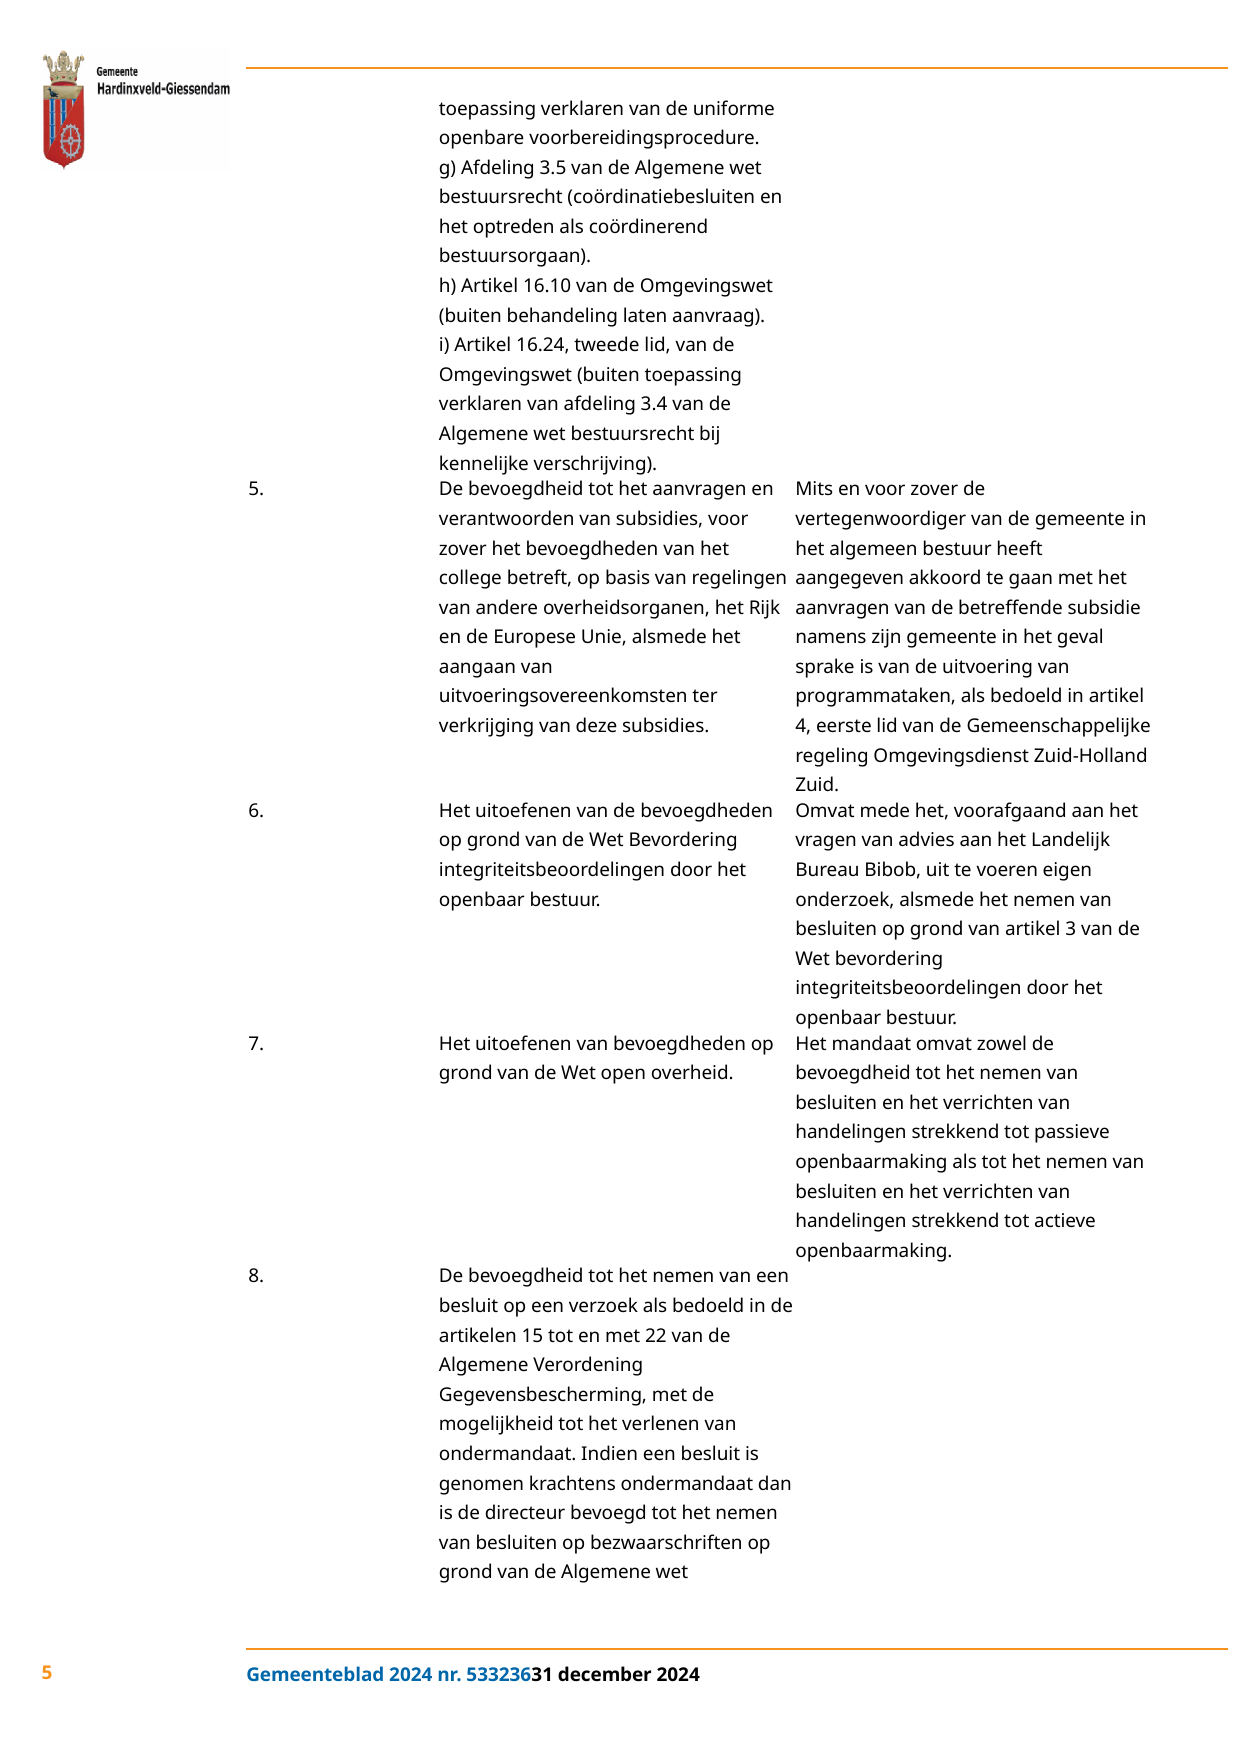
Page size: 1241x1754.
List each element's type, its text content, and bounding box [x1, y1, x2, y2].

table_cell [795, 1263, 1152, 1584]
table_cell De bevoegdheid tot het nemen van een besluit op een verzoek als bedoeld in de artikelen 15 tot en met 22 van de Algemene Verordening Gegevensbescherming, met de mogelijkheid tot het verlenen van ondermandaat. Indien een besluit is genomen krachtens ondermandaat dan is de directeur bevoegd tot het nemen van besluiten op bezwaarschriften op grond van de Algemene wet [439, 1263, 795, 1584]
picture [41, 47, 231, 172]
table_cell 8. [248, 1263, 439, 1584]
table_cell Mits en voor zover de vertegenwoordiger van de gemeente in het algemeen bestuur heeft aangegeven akkoord te gaan met het aanvragen van de betreffende subsidie namens zijn gemeente in het geval sprake is van de uitvoering van programmataken, als bedoeld in artikel 4, eerste lid van de Gemeenschappelijke regeling Omgevingsdienst Zuid-Holland Zuid. [795, 476, 1152, 797]
table_cell 7. [248, 1030, 439, 1263]
table_cell 5. [248, 476, 439, 797]
table_cell toepassing verklaren van de uniforme openbare voorbereidingsprocedure. g) Afdeling 3.5 van de Algemene wet bestuursrecht (coördinatiebesluiten en het optreden als coördinerend bestuursorgaan). h) Artikel 16.10 van de Omgevingswet (buiten behandeling laten aanvraag). i) Artikel 16.24, tweede lid, van de Omgevingswet (buiten toepassing verklaren van afdeling 3.4 van de Algemene wet bestuursrecht bij kennelijke verschrijving). [439, 95, 795, 476]
table_cell Het mandaat omvat zowel de bevoegdheid tot het nemen van besluiten en het verrichten van handelingen strekkend tot passieve openbaarmaking als tot het nemen van besluiten en het verrichten van handelingen strekkend tot actieve openbaarmaking. [795, 1030, 1152, 1263]
table_cell Het uitoefenen van de bevoegdheden op grond van de Wet Bevordering integriteitsbeoordelingen door het openbaar bestuur. [439, 797, 795, 1030]
table_cell Omvat mede het, voorafgaand aan het vragen van advies aan het Landelijk Bureau Bibob, uit te voeren eigen onderzoek, alsmede het nemen van besluiten op grond van artikel 3 van de Wet bevordering integriteitsbeoordelingen door het openbaar bestuur. [795, 797, 1152, 1030]
table_cell [795, 95, 1152, 476]
table_cell [248, 95, 439, 476]
table_cell 6. [248, 797, 439, 1030]
table_cell De bevoegdheid tot het aanvragen en verantwoorden van subsidies, voor zover het bevoegdheden van het college betreft, op basis van regelingen van andere overheidsorganen, het Rijk en de Europese Unie, alsmede het aangaan van uitvoeringsovereenkomsten ter verkrijging van deze subsidies. [439, 476, 795, 797]
table_cell Het uitoefenen van bevoegdheden op grond van de Wet open overheid. [439, 1030, 795, 1263]
